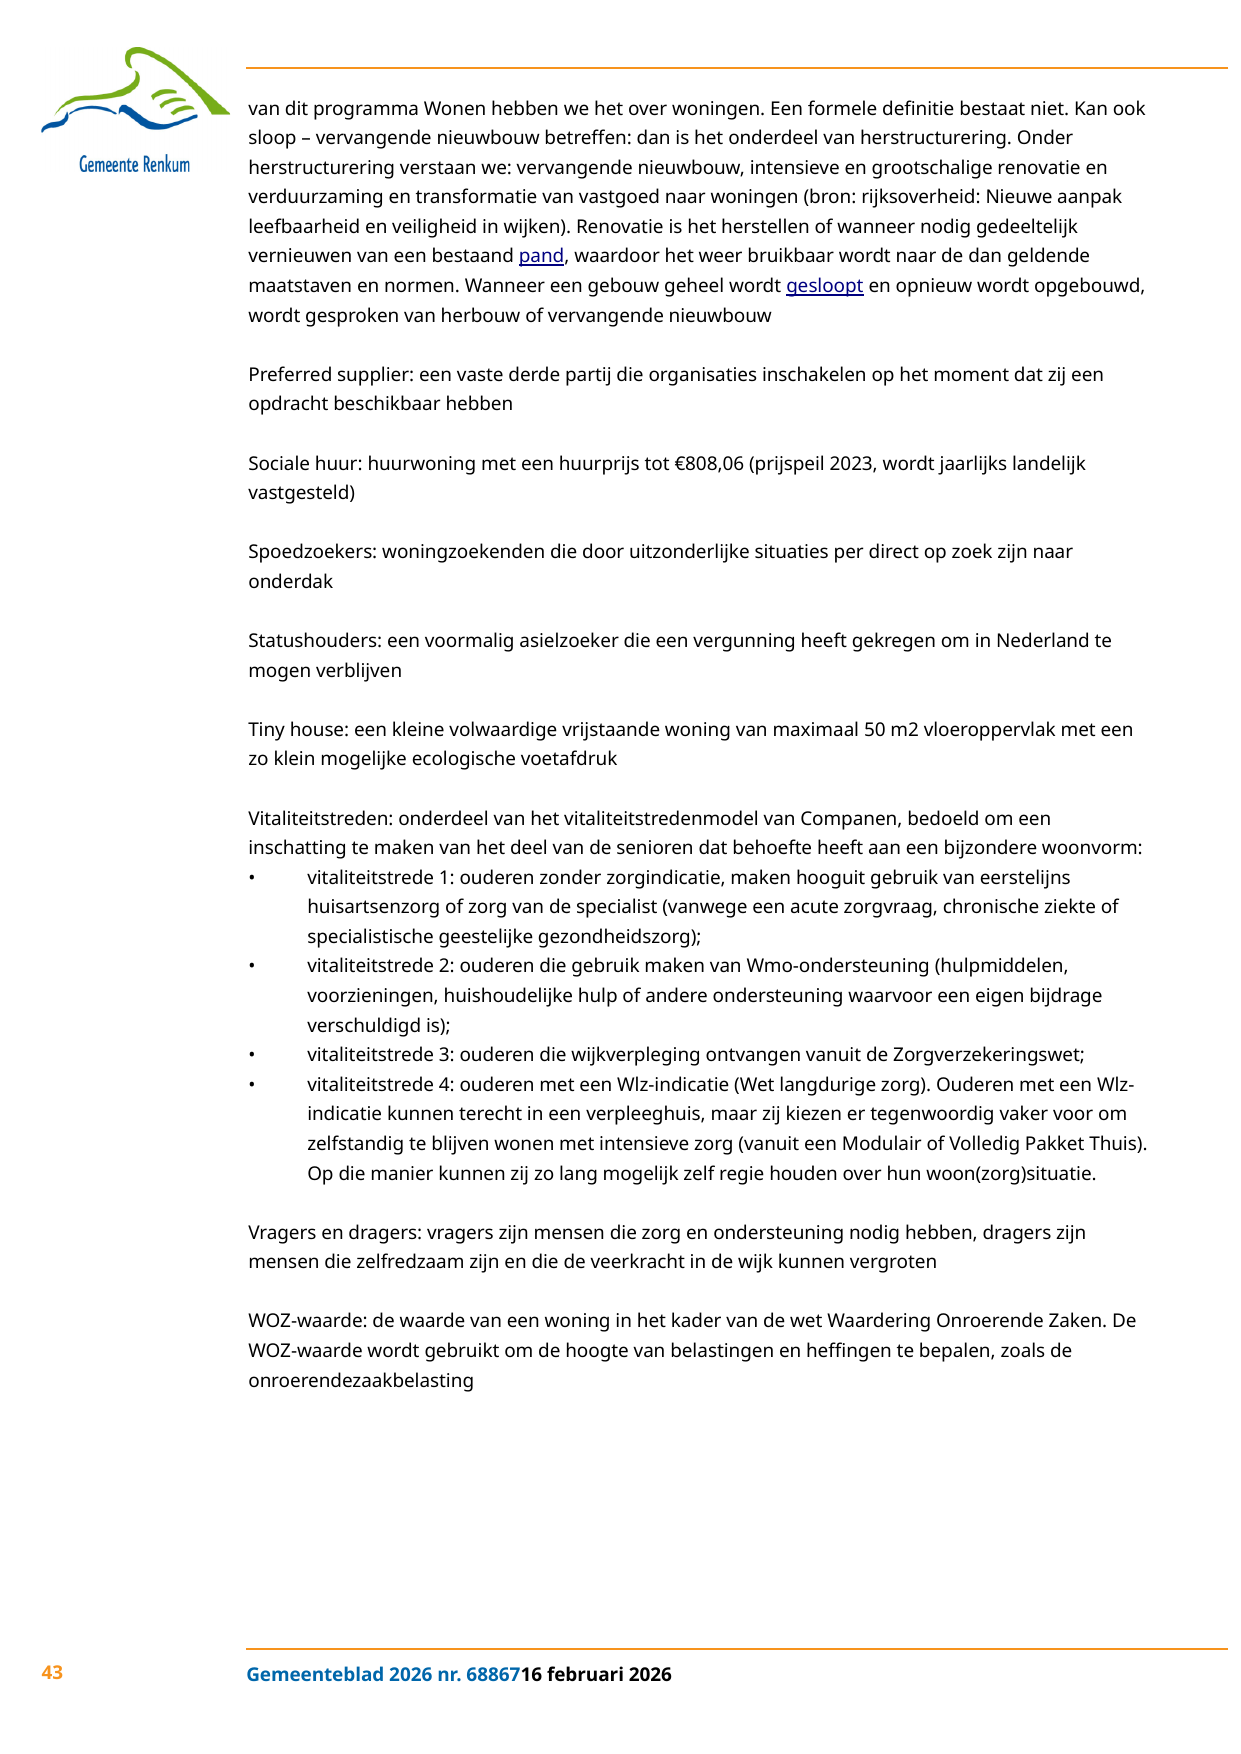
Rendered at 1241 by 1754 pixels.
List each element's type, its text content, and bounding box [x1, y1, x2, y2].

text Statushouders: een voormalig asielzoeker die een vergunning heeft gekregen om in Nederland te mogen verblijven [248, 627, 1152, 683]
text Vragers en dragers: vragers zijn mensen die zorg en ondersteuning nodig hebben, dragers zijn mensen die zelfredzaam zijn en die de veerkracht in de wijk kunnen vergroten [248, 1219, 1152, 1274]
text Spoedzoekers: woningzoekenden die door uitzonderlijke situaties per direct op zoek zijn naar onderdak [248, 538, 1152, 594]
text van dit programma Wonen hebben we het over woningen. Een formele definitie bestaat niet. Kan ook sloop – vervangende nieuwbouw betreffen: dan is het onderdeel van herstructurering. Onder herstructurering verstaan we: vervangende nieuwbouw, intensieve en grootschalige renovatie en verduurzaming en transformatie van vastgoed naar woningen (bron: rijksoverheid: Nieuwe aanpak leefbaarheid en veiligheid in wijken). Renovatie is het herstellen of wanneer nodig gedeeltelijk vernieuwen van een bestaand pand, waardoor het weer bruikbaar wordt naar de dan geldende maatstaven en normen. Wanneer een gebouw geheel wordt gesloopt en opnieuw wordt opgebouwd, wordt gesproken van herbouw of vervangende nieuwbouw [248, 95, 1152, 328]
text Vitaliteitstreden: onderdeel van het vitaliteitstredenmodel van Companen, bedoeld om een inschatting te maken van het deel van de senioren dat behoefte heeft aan een bijzondere woonvorm: [248, 805, 1152, 860]
picture [41, 47, 231, 172]
list vitaliteitstrede 1: ouderen zonder zorgindicatie, maken hooguit gebruik van eerstelijns huisartsenzorg of zorg van de specialist (vanwege een acute zorgvraag, chronische ziekte of specialistische geestelijke gezondheidszorg); [248, 864, 1152, 949]
text Sociale huur: huurwoning met een huurprijs tot €808,06 (prijspeil 2023, wordt jaarlijks landelijk vastgesteld) [248, 450, 1152, 505]
text Preferred supplier: een vaste derde partij die organisaties inschakelen op het moment dat zij een opdracht beschikbaar hebben [248, 361, 1152, 416]
text WOZ-waarde: de waarde van een woning in het kader van de wet Waardering Onroerende Zaken. De WOZ-waarde wordt gebruikt om de hoogte van belastingen en heffingen te bepalen, zoals de onroerendezaakbelasting [248, 1308, 1152, 1393]
list vitaliteitstrede 2: ouderen die gebruik maken van Wmo-ondersteuning (hulpmiddelen, voorzieningen, huishoudelijke hulp of andere ondersteuning waarvoor een eigen bijdrage verschuldigd is); [248, 953, 1152, 1038]
text Tiny house: een kleine volwaardige vrijstaande woning van maximaal 50 m2 vloeroppervlak met een zo klein mogelijke ecologische voetafdruk [248, 716, 1152, 771]
list vitaliteitstrede 3: ouderen die wijkverpleging ontvangen vanuit de Zorgverzekeringswet; [248, 1041, 1152, 1067]
list vitaliteitstrede 4: ouderen met een Wlz-indicatie (Wet langdurige zorg). Ouderen met een Wlz-indicatie kunnen terecht in een verpleeghuis, maar zij kiezen er tegenwoordig vaker voor om zelfstandig te blijven wonen met intensieve zorg (vanuit een Modulair of Volledig Pakket Thuis). Op die manier kunnen zij zo lang mogelijk zelf regie houden over hun woon(zorg)situatie. [248, 1071, 1152, 1186]
